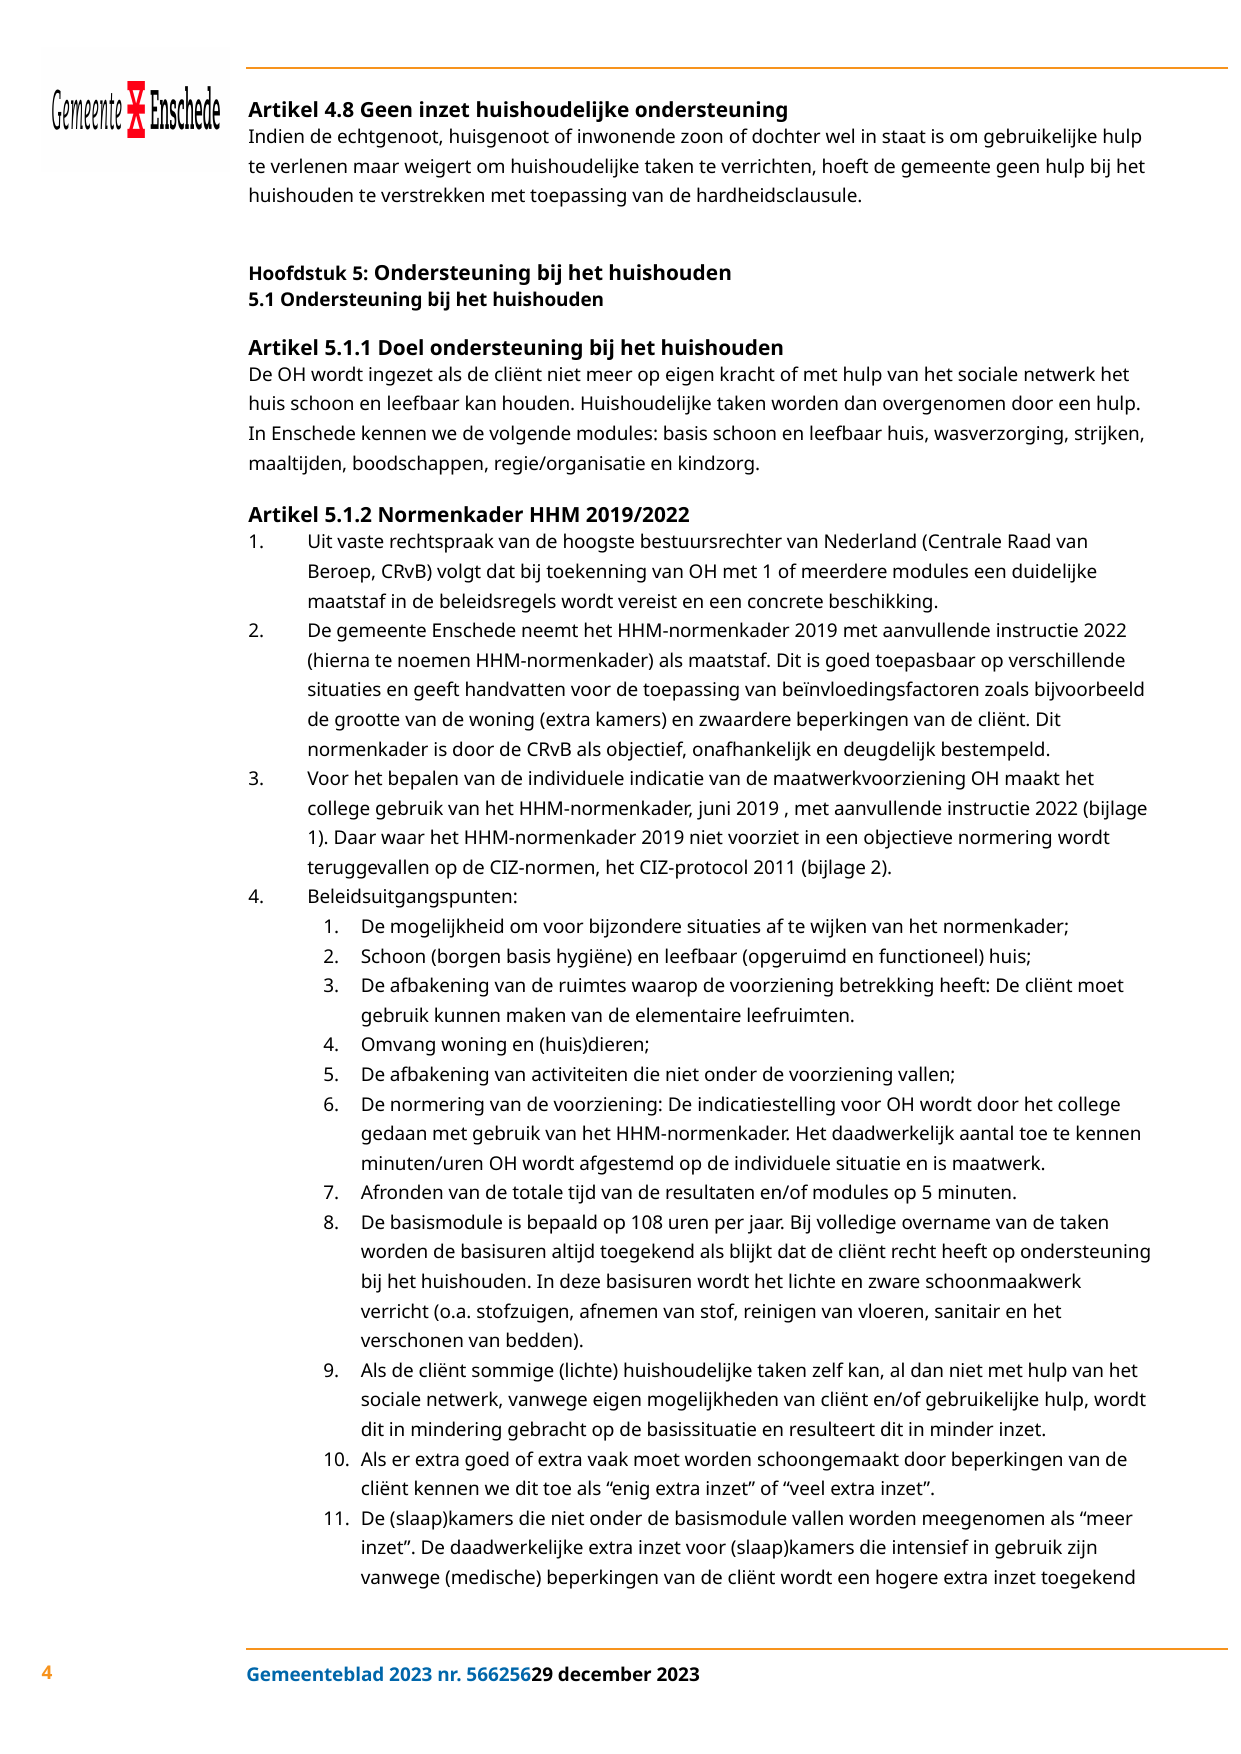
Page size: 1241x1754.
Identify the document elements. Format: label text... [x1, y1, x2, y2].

list Uit vaste rechtspraak van de hoogste bestuursrechter van Nederland (Centrale Raad van Beroep, CRvB) volgt dat bij toekenning van OH met 1 of meerdere modules een duidelijke maatstaf in de beleidsregels wordt vereist en een concrete beschikking. [248, 529, 1152, 613]
text Hoofdstuk 5: Ondersteuning bij het huishouden [248, 258, 1152, 286]
list Beleidsuitgangspunten: [248, 884, 1152, 909]
picture [41, 47, 231, 172]
text De OH wordt ingezet als de cliënt niet meer op eigen kracht of met hulp van het sociale netwerk het huis schoon en leefbaar kan houden. Huishoudelijke taken worden dan overgenomen door een hulp. In Enschede kennen we de volgende modules: basis schoon en leefbaar huis, wasverzorging, strijken, maaltijden, boodschappen, regie/organisatie en kindzorg. [248, 361, 1152, 476]
list Afronden van de totale tijd van de resultaten en/of modules op 5 minuten. [323, 1179, 1152, 1205]
list De (slaap)kamers die niet onder de basismodule vallen worden meegenomen als “meer inzet”. De daadwerkelijke extra inzet voor (slaap)kamers die intensief in gebruik zijn vanwege (medische) beperkingen van de cliënt wordt een hogere extra inzet toegekend [323, 1505, 1152, 1590]
list Voor het bepalen van de individuele indicatie van de maatwerkvoorziening OH maakt het college gebruik van het HHM-normenkader, juni 2019 , met aanvullende instructie 2022 (bijlage 1). Daar waar het HHM-normenkader 2019 niet voorziet in een objectieve normering wordt teruggevallen op de CIZ-normen, het CIZ-protocol 2011 (bijlage 2). [248, 765, 1152, 880]
list De afbakening van de ruimtes waarop de voorziening betrekking heeft: De cliënt moet gebruik kunnen maken van de elementaire leefruimten. [323, 972, 1152, 1028]
text Artikel 5.1.1 Doel ondersteuning bij het huishouden [248, 333, 1152, 361]
list De basismodule is bepaald op 108 uren per jaar. Bij volledige overname van de taken worden de basisuren altijd toegekend als blijkt dat de cliënt recht heeft op ondersteuning bij het huishouden. In deze basisuren wordt het lichte en zware schoonmaakwerk verricht (o.a. stofzuigen, afnemen van stof, reinigen van vloeren, sanitair en het verschonen van bedden). [323, 1209, 1152, 1353]
list Omvang woning en (huis)dieren; [323, 1032, 1152, 1057]
list De afbakening van activiteiten die niet onder de voorziening vallen; [323, 1061, 1152, 1087]
text Artikel 4.8 Geen inzet huishoudelijke ondersteuning [248, 95, 1152, 123]
list De gemeente Enschede neemt het HHM-normenkader 2019 met aanvullende instructie 2022 (hierna te noemen HHM-normenkader) als maatstaf. Dit is goed toepasbaar op verschillende situaties en geeft handvatten voor de toepassing van beïnvloedingsfactoren zoals bijvoorbeeld de grootte van de woning (extra kamers) en zwaardere beperkingen van de cliënt. Dit normenkader is door de CRvB als objectief, onafhankelijk en deugdelijk bestempeld. [248, 617, 1152, 761]
list De mogelijkheid om voor bijzondere situaties af te wijken van het normenkader; [323, 913, 1152, 939]
list Schoon (borgen basis hygiëne) en leefbaar (opgeruimd en functioneel) huis; [323, 943, 1152, 968]
text 5.1 Ondersteuning bij het huishouden [248, 286, 1152, 312]
text Indien de echtgenoot, huisgenoot of inwonende zoon of dochter wel in staat is om gebruikelijke hulp te verlenen maar weigert om huishoudelijke taken te verrichten, hoeft de gemeente geen hulp bij het huishouden te verstrekken met toepassing van de hardheidsclausule. [248, 123, 1152, 208]
list De normering van de voorziening: De indicatiestelling voor OH wordt door het college gedaan met gebruik van het HHM-normenkader. Het daadwerkelijk aantal toe te kennen minuten/uren OH wordt afgestemd op de individuele situatie en is maatwerk. [323, 1091, 1152, 1176]
list Als de cliënt sommige (lichte) huishoudelijke taken zelf kan, al dan niet met hulp van het sociale netwerk, vanwege eigen mogelijkheden van cliënt en/of gebruikelijke hulp, wordt dit in mindering gebracht op de basissituatie en resulteert dit in minder inzet. [323, 1357, 1152, 1442]
text Artikel 5.1.2 Normenkader HHM 2019/2022 [248, 500, 1152, 529]
list Als er extra goed of extra vaak moet worden schoongemaakt door beperkingen van de cliënt kennen we dit toe als “enig extra inzet” of “veel extra inzet”. [323, 1446, 1152, 1501]
